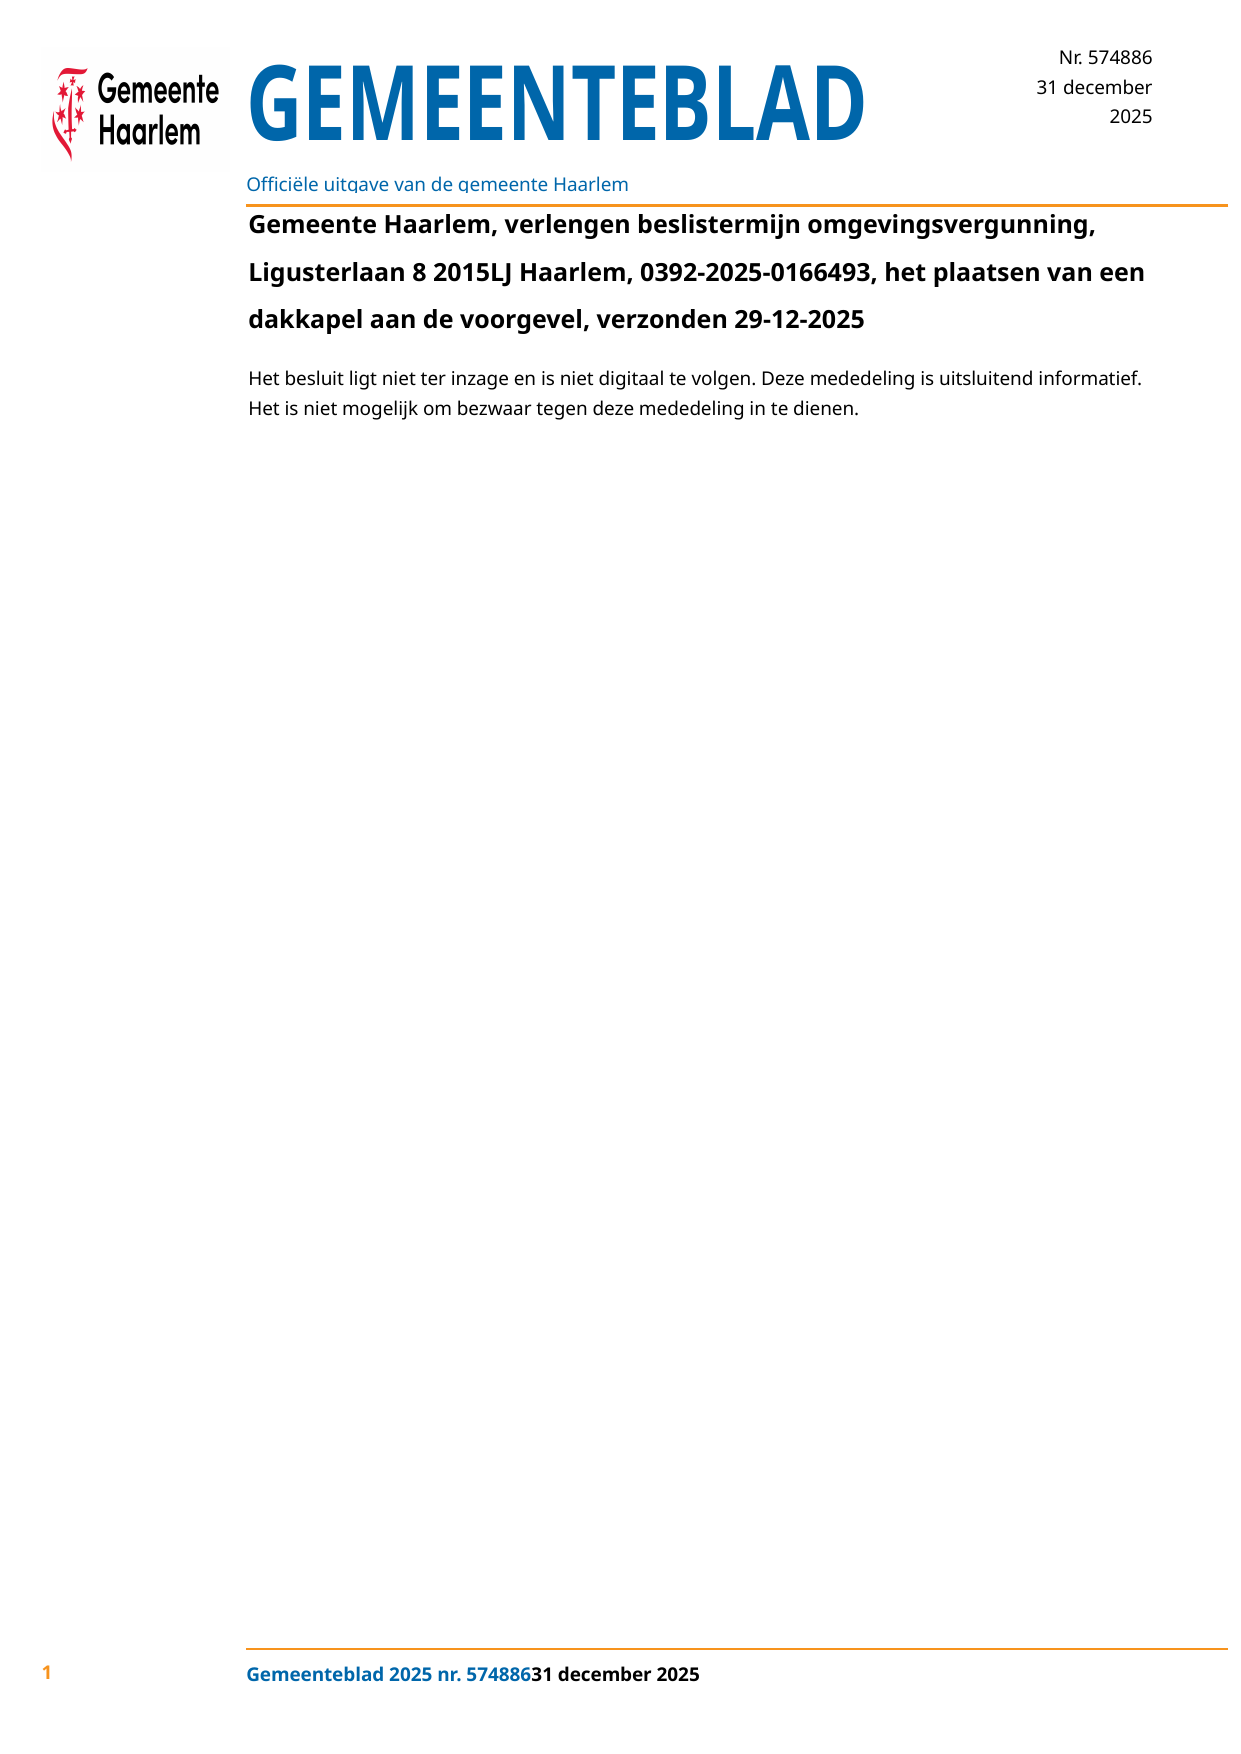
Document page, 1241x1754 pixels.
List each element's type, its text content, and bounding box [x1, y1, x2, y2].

picture [41, 47, 231, 172]
text Gemeente Haarlem, verlengen beslistermijn omgevingsvergunning, Ligusterlaan 8 2015LJ Haarlem, 0392-2025-0166493, het plaatsen van een dakkapel aan de voorgevel, verzonden 29-12-2025 [248, 207, 1152, 336]
text Het besluit ligt niet ter inzage en is niet digitaal te volgen. Deze mededeling is uitsluitend informatief. Het is niet mogelijk om bezwaar tegen deze mededeling in te dienen. [248, 366, 1152, 421]
